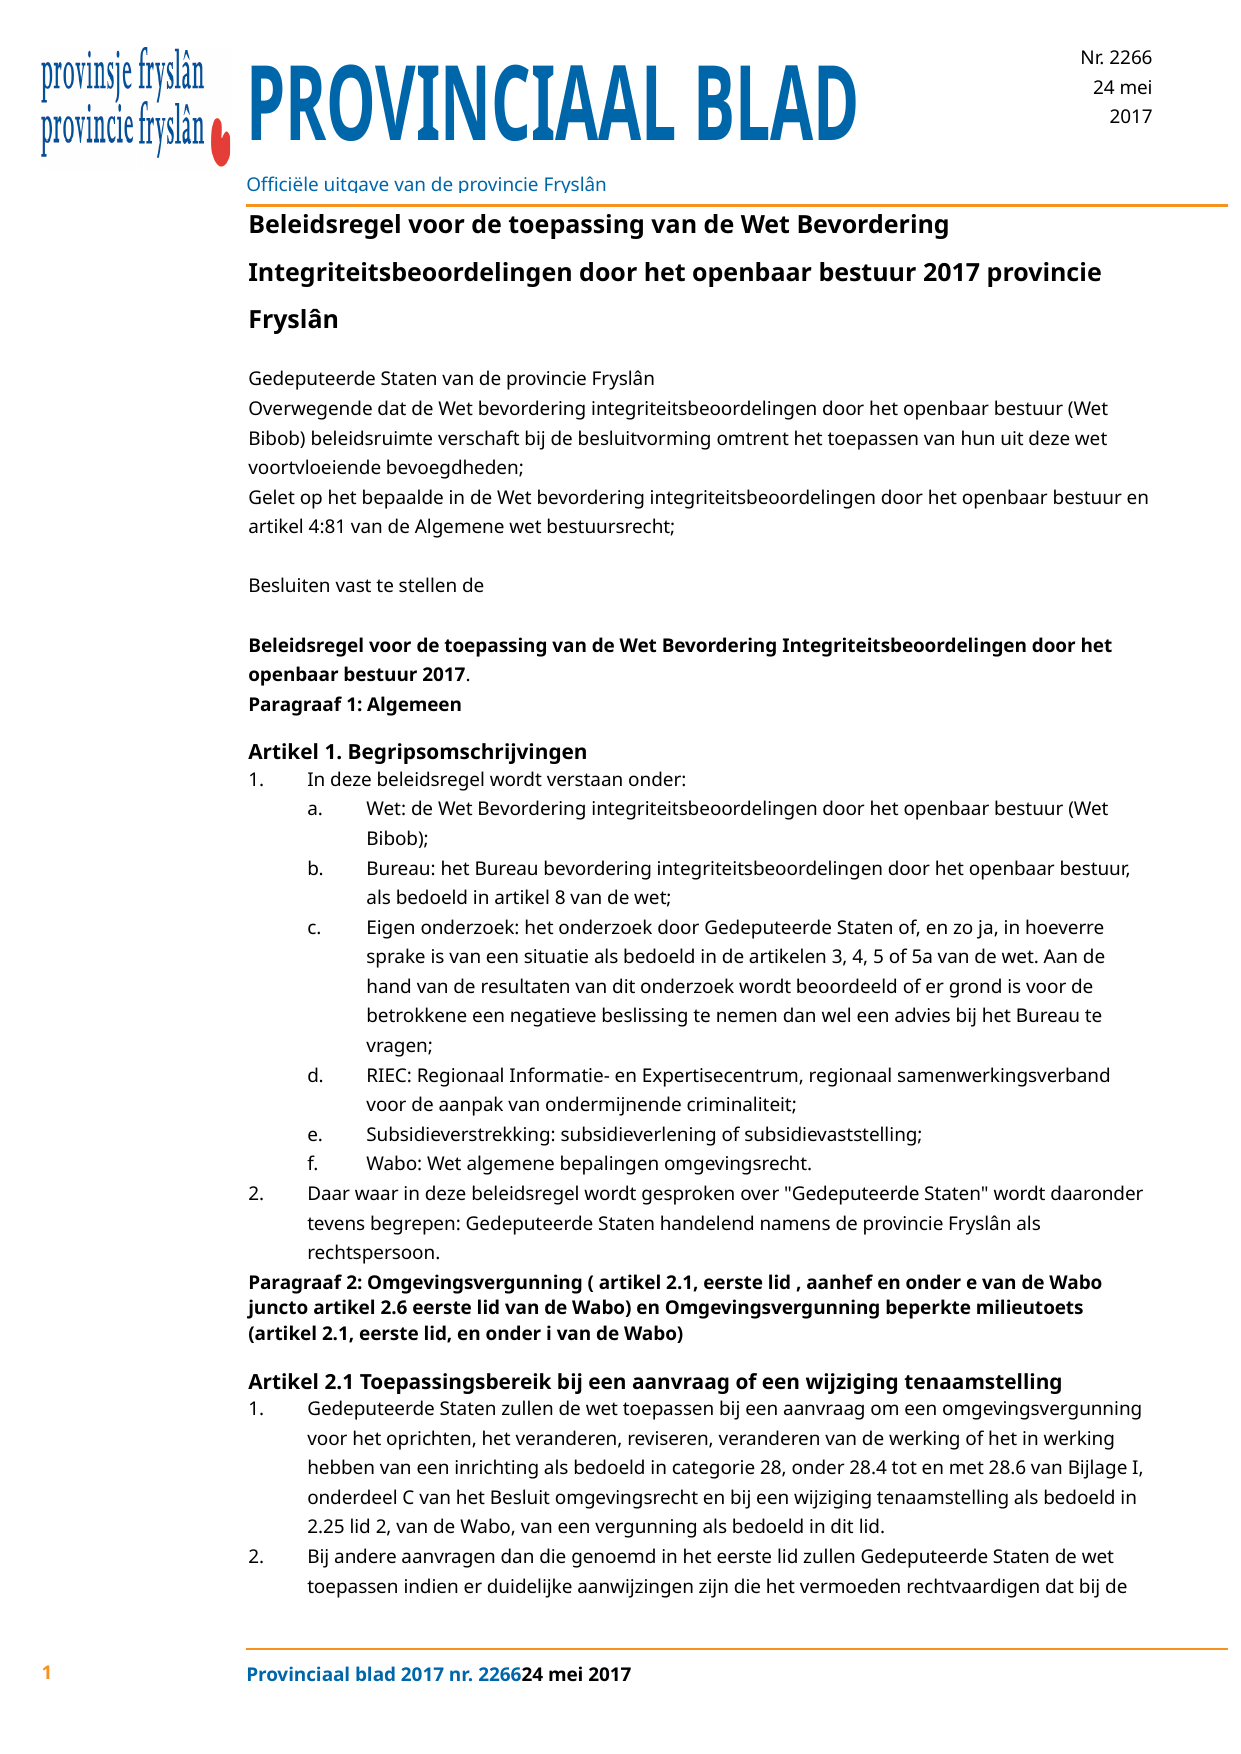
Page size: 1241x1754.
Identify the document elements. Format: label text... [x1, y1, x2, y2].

picture [41, 47, 231, 172]
list Wabo: Wet algemene bepalingen omgevingsrecht. [307, 1151, 1152, 1176]
text Paragraaf 2: Omgevingsvergunning ( artikel 2.1, eerste lid , aanhef en onder e van de Wabo juncto artikel 2.6 eerste lid van de Wabo) en Omgevingsvergunning beperkte milieutoets (artikel 2.1, eerste lid, en onder i van de Wabo) [248, 1269, 1152, 1346]
list Eigen onderzoek: het onderzoek door Gedeputeerde Staten of, en zo ja, in hoeverre sprake is van een situatie als bedoeld in de artikelen 3, 4, 5 of 5a van de wet. Aan de hand van de resultaten van dit onderzoek wordt beoordeeld of er grond is voor de betrokkene een negatieve beslissing te nemen dan wel een advies bij het Bureau te vragen; [307, 914, 1152, 1058]
text Overwegende dat de Wet bevordering integriteitsbeoordelingen door het openbaar bestuur (Wet Bibob) beleidsruimte verschaft bij de besluitvorming omtrent het toepassen van hun uit deze wet voortvloeiende bevoegdheden; [248, 395, 1152, 480]
text Gedeputeerde Staten van de provincie Fryslân [248, 366, 1152, 391]
list Subsidieverstrekking: subsidieverlening of subsidievaststelling; [307, 1121, 1152, 1147]
text Besluiten vast te stellen de [248, 573, 1152, 598]
text Beleidsregel voor de toepassing van de Wet Bevordering Integriteitsbeoordelingen door het openbaar bestuur 2017. [248, 632, 1152, 687]
text Artikel 1. Begripsomschrijvingen [248, 737, 1152, 766]
text Artikel 2.1 Toepassingsbereik bij een aanvraag of een wijziging tenaamstelling [248, 1367, 1152, 1395]
text Beleidsregel voor de toepassing van de Wet Bevordering Integriteitsbeoordelingen door het openbaar bestuur 2017 provincie Fryslân [248, 207, 1152, 336]
list In deze beleidsregel wordt verstaan onder: [248, 766, 1152, 792]
text Paragraaf 1: Algemeen [248, 691, 1152, 717]
list Gedeputeerde Staten zullen de wet toepassen bij een aanvraag om een omgevingsvergunning voor het oprichten, het veranderen, reviseren, veranderen van de werking of het in werking hebben van een inrichting als bedoeld in categorie 28, onder 28.4 tot en met 28.6 van Bijlage I, onderdeel C van het Besluit omgevingsrecht en bij een wijziging tenaamstelling als bedoeld in 2.25 lid 2, van de Wabo, van een vergunning als bedoeld in dit lid. [248, 1395, 1152, 1539]
list Bureau: het Bureau bevordering integriteitsbeoordelingen door het openbaar bestuur, als bedoeld in artikel 8 van de wet; [307, 855, 1152, 910]
list Daar waar in deze beleidsregel wordt gesproken over "Gedeputeerde Staten" wordt daaronder tevens begrepen: Gedeputeerde Staten handelend namens de provincie Fryslân als rechtspersoon. [248, 1180, 1152, 1265]
list RIEC: Regionaal Informatie- en Expertisecentrum, regionaal samenwerkingsverband voor de aanpak van ondermijnende criminaliteit; [307, 1062, 1152, 1117]
list Wet: de Wet Bevordering integriteitsbeoordelingen door het openbaar bestuur (Wet Bibob); [307, 796, 1152, 851]
text Gelet op het bepaalde in de Wet bevordering integriteitsbeoordelingen door het openbaar bestuur en artikel 4:81 van de Algemene wet bestuursrecht; [248, 484, 1152, 539]
list Bij andere aanvragen dan die genoemd in het eerste lid zullen Gedeputeerde Staten de wet toepassen indien er duidelijke aanwijzingen zijn die het vermoeden rechtvaardigen dat bij de [248, 1543, 1152, 1598]
